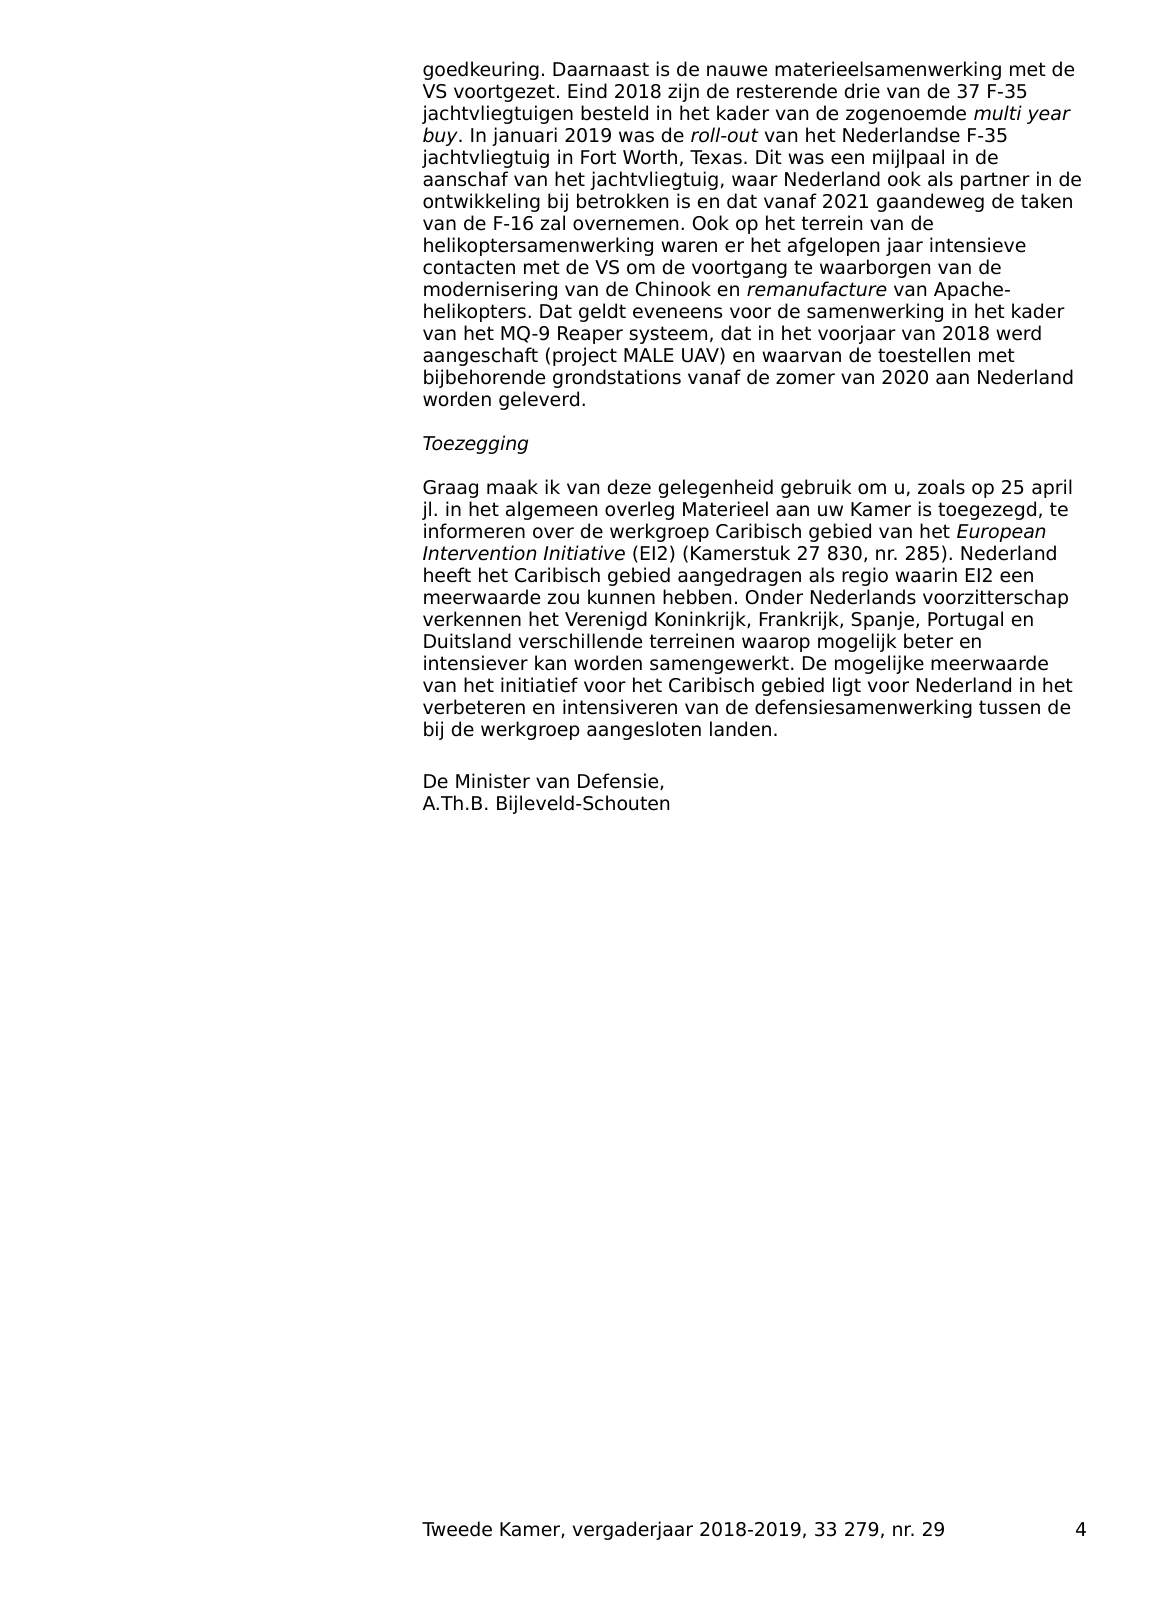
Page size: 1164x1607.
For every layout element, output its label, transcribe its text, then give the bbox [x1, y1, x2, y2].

text goedkeuring. Daarnaast is de nauwe materieelsamenwerking met de VS voortgezet. Eind 2018 zijn de resterende drie van de 37 F-35 jachtvliegtuigen besteld in het kader van de zogenoemde multi year buy. In januari 2019 was de roll-out van het Nederlandse F-35 jachtvliegtuig in Fort Worth, Texas. Dit was een mijlpaal in de aanschaf van het jachtvliegtuig, waar Nederland ook als partner in de ontwikkeling bij betrokken is en dat vanaf 2021 gaandeweg de taken van de F-16 zal overnemen. Ook op het terrein van de helikoptersamenwerking waren er het afgelopen jaar intensieve contacten met de VS om de voortgang te waarborgen van de modernisering van de Chinook en remanufacture van Apache-helikopters. Dat geldt eveneens voor de samenwerking in het kader van het MQ-9 Reaper systeem, dat in het voorjaar van 2018 werd aangeschaft (project MALE UAV) en waarvan de toestellen met bijbehorende grondstations vanaf de zomer van 2020 aan Nederland worden geleverd. [422, 59, 1087, 411]
subtitle Toezegging [422, 433, 1087, 455]
text Graag maak ik van deze gelegenheid gebruik om u, zoals op 25 april jl. in het algemeen overleg Materieel aan uw Kamer is toegezegd, te informeren over de werkgroep Caribisch gebied van het European Intervention Initiative (EI2) (Kamerstuk 27 830, nr. 285). Nederland heeft het Caribisch gebied aangedragen als regio waarin EI2 een meerwaarde zou kunnen hebben. Onder Nederlands voorzitterschap verkennen het Verenigd Koninkrijk, Frankrijk, Spanje, Portugal en Duitsland verschillende terreinen waarop mogelijk beter en intensiever kan worden samengewerkt. De mogelijke meerwaarde van het initiatief voor het Caribisch gebied ligt voor Nederland in het verbeteren en intensiveren van de defensiesamenwerking tussen de bij de werkgroep aangesloten landen. [422, 477, 1087, 741]
text De Minister van Defensie, A.Th.B. Bijleveld-Schouten [422, 771, 1087, 815]
